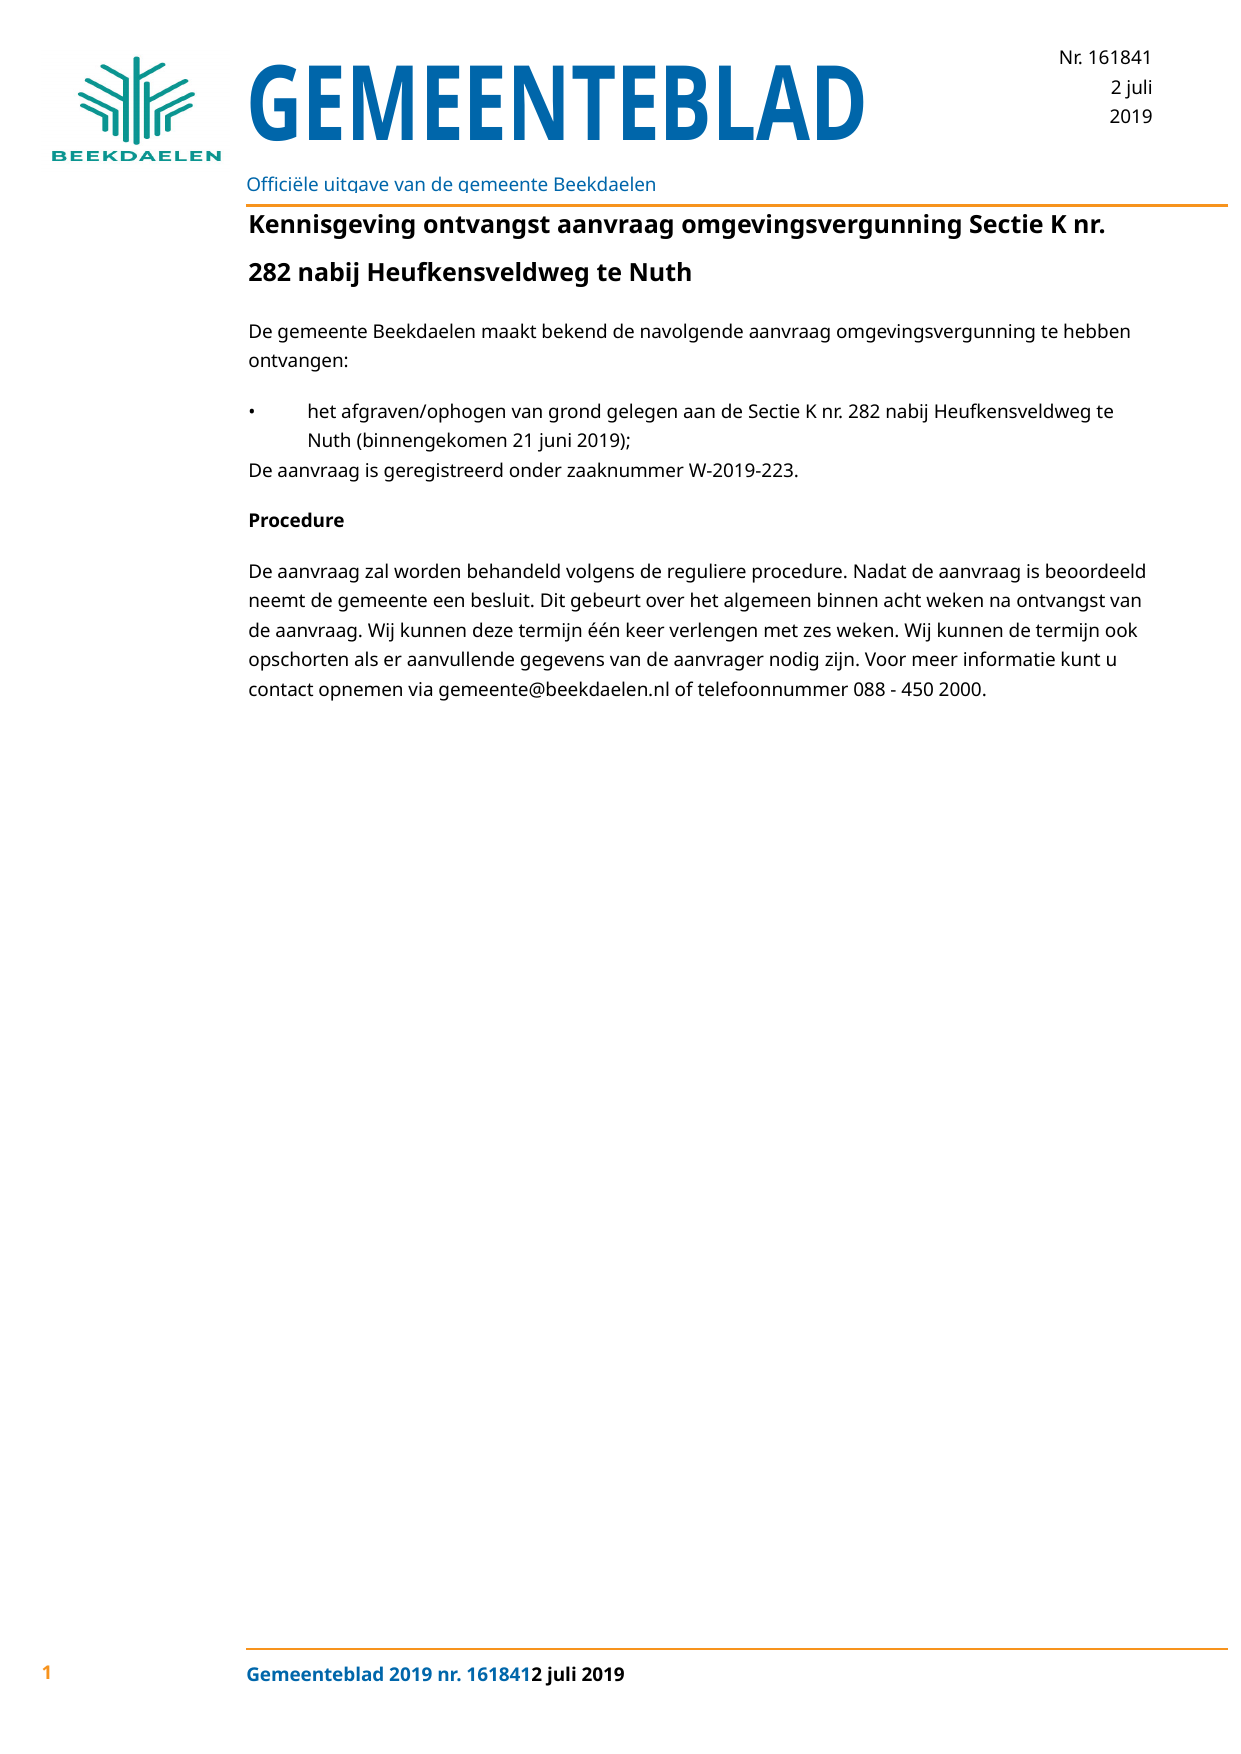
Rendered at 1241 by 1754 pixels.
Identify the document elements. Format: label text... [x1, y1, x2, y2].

text De gemeente Beekdaelen maakt bekend de navolgende aanvraag omgevingsvergunning te hebben ontvangen: [248, 318, 1152, 373]
text De aanvraag zal worden behandeld volgens de reguliere procedure. Nadat de aanvraag is beoordeeld neemt de gemeente een besluit. Dit gebeurt over het algemeen binnen acht weken na ontvangst van de aanvraag. Wij kunnen deze termijn één keer verlengen met zes weken. Wij kunnen de termijn ook opschorten als er aanvullende gegevens van de aanvrager nodig zijn. Voor meer informatie kunt u contact opnemen via gemeente@beekdaelen.nl of telefoonnummer 088 - 450 2000. [248, 558, 1152, 702]
text Kennisgeving ontvangst aanvraag omgevingsvergunning Sectie K nr. 282 nabij Heufkensveldweg te Nuth [248, 207, 1152, 288]
list het afgraven/ophogen van grond gelegen aan de Sectie K nr. 282 nabij Heufkensveldweg te Nuth (binnengekomen 21 juni 2019); [248, 398, 1152, 453]
text De aanvraag is geregistreerd onder zaaknummer W-2019-223. [248, 457, 1152, 483]
text Procedure [248, 507, 1152, 533]
picture [41, 47, 231, 172]
